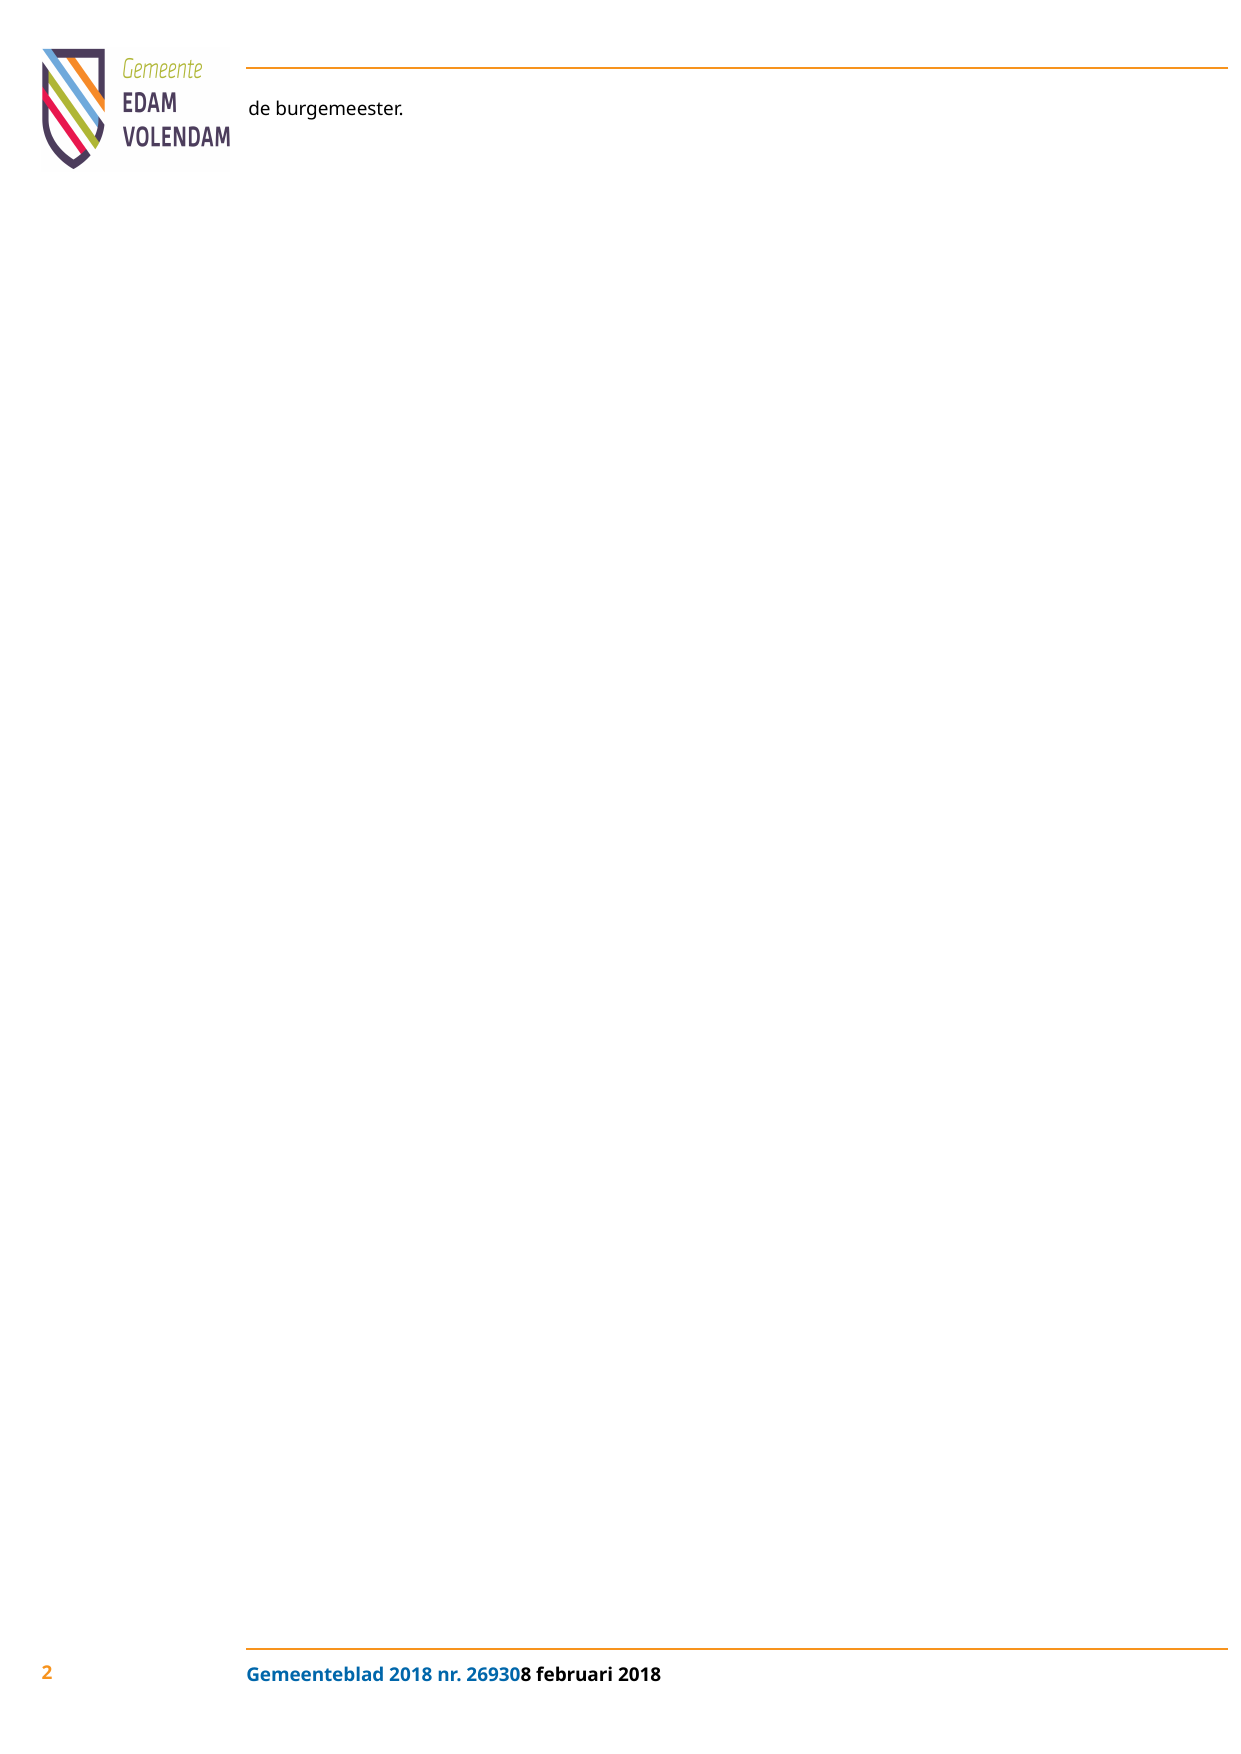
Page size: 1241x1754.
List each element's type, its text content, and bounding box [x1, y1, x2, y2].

picture [41, 47, 231, 172]
text de burgemeester. [248, 95, 1152, 121]
